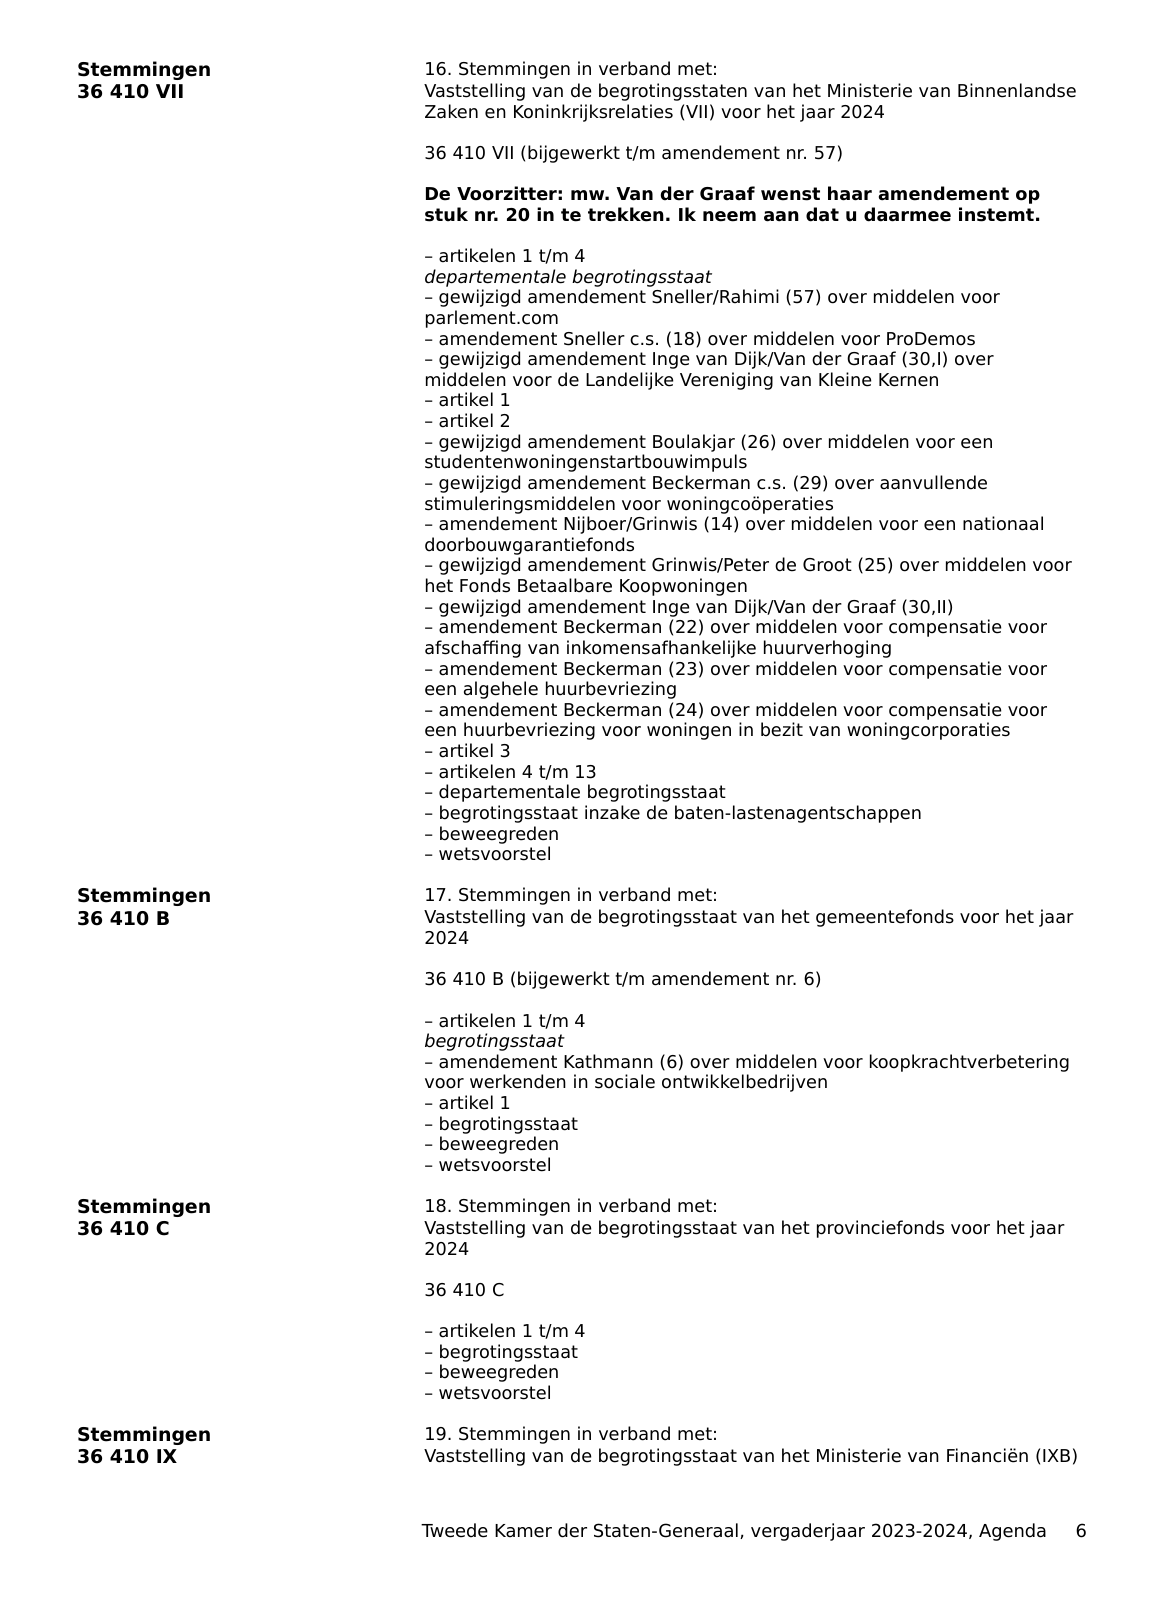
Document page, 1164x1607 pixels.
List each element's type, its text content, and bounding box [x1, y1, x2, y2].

table_cell [77, 844, 401, 865]
table_cell [401, 659, 418, 700]
table_cell [401, 762, 418, 782]
table_cell [401, 700, 418, 741]
table_cell [77, 762, 401, 782]
table_cell – begrotingsstaat [418, 1114, 1087, 1134]
table_cell [77, 1134, 401, 1155]
table_cell [77, 1155, 401, 1176]
table_cell [401, 803, 418, 823]
table_cell – amendement Sneller c.s. (18) over middelen voor ProDemos [418, 329, 1087, 349]
table_cell [418, 164, 1087, 184]
table_cell [401, 411, 418, 432]
table_cell [77, 1301, 401, 1321]
table_cell [401, 990, 418, 1011]
table_cell [401, 1114, 418, 1134]
table_cell 36 410 IX [77, 1446, 401, 1468]
table_cell 36 410 C [418, 1280, 1087, 1301]
table_cell [401, 1342, 418, 1362]
table_cell [401, 59, 418, 81]
table_cell [77, 1280, 401, 1301]
table_cell [401, 225, 418, 246]
table_cell – artikel 3 [418, 741, 1087, 762]
table_cell [401, 246, 418, 267]
table_cell – gewijzigd amendement Grinwis/Peter de Groot (25) over middelen voor het Fonds Betaalbare Koopwoningen [418, 555, 1087, 597]
table_cell 36 410 C [77, 1218, 401, 1259]
table_cell [401, 122, 418, 143]
table_cell [401, 617, 418, 658]
table_cell [401, 1301, 418, 1321]
table_cell [77, 741, 401, 762]
table_cell [401, 390, 418, 411]
table_cell – amendement Nijboer/Grinwis (14) over middelen voor een nationaal doorbouwgarantiefonds [418, 514, 1087, 555]
table_cell [401, 844, 418, 865]
table_cell Vaststelling van de begrotingsstaten van het Ministerie van Binnenlandse Zaken en Koninkrijksrelaties (VII) voor het jaar 2024 [418, 81, 1087, 122]
table_cell 36 410 B [77, 908, 401, 949]
table_cell [77, 1176, 401, 1196]
table_cell [77, 782, 401, 803]
table_cell [77, 1342, 401, 1362]
table_cell Stemmingen [77, 1424, 401, 1446]
table_cell [401, 1134, 418, 1155]
table_cell [77, 287, 401, 328]
table_cell – artikelen 1 t/m 4 [418, 1321, 1087, 1342]
table_cell [77, 617, 401, 658]
table_cell [401, 1363, 418, 1383]
table_cell begrotingsstaat [418, 1031, 1087, 1052]
table_cell [77, 969, 401, 990]
table_cell [401, 349, 418, 390]
table_cell 36 410 B (bijgewerkt t/m amendement nr. 6) [418, 969, 1087, 990]
table_cell – begrotingsstaat [418, 1342, 1087, 1362]
table_cell – amendement Beckerman (23) over middelen voor compensatie voor een algehele huurbevriezing [418, 659, 1087, 700]
table_cell [418, 1259, 1087, 1280]
table_cell [401, 1321, 418, 1342]
table_cell [401, 184, 418, 225]
table_cell [401, 432, 418, 473]
table_cell [401, 1259, 418, 1280]
table_cell [401, 1424, 418, 1446]
table_cell [401, 1383, 418, 1404]
table_cell [77, 1321, 401, 1342]
table_cell Stemmingen [77, 885, 401, 907]
table_cell – artikelen 4 t/m 13 [418, 762, 1087, 782]
table_cell 36 410 VII (bijgewerkt t/m amendement nr. 57) [418, 143, 1087, 163]
table_cell [401, 1280, 418, 1301]
table_cell 19. Stemmingen in verband met: [418, 1424, 1087, 1446]
table_cell [77, 267, 401, 287]
table_cell [401, 969, 418, 990]
table_cell [401, 1093, 418, 1114]
table_cell [77, 659, 401, 700]
table_cell 36 410 VII [77, 81, 401, 122]
table_cell [77, 1093, 401, 1114]
table_cell [77, 1383, 401, 1404]
table_cell [77, 473, 401, 514]
table_cell [401, 1196, 418, 1218]
table_cell [401, 782, 418, 803]
table_cell – amendement Beckerman (24) over middelen voor compensatie voor een huurbevriezing voor woningen in bezit van woningcorporaties [418, 700, 1087, 741]
table_cell [401, 597, 418, 617]
table_cell [77, 143, 401, 163]
table_cell [418, 865, 1087, 885]
table_cell [77, 184, 401, 225]
table_cell [77, 122, 401, 143]
table_cell – artikel 1 [418, 1093, 1087, 1114]
table_cell [401, 949, 418, 969]
table_cell [77, 432, 401, 473]
table_cell Vaststelling van de begrotingsstaat van het provinciefonds voor het jaar 2024 [418, 1218, 1087, 1259]
table_cell – beweegreden [418, 1134, 1087, 1155]
table_cell [77, 1114, 401, 1134]
table_cell departementale begrotingsstaat [418, 267, 1087, 287]
table_cell [77, 700, 401, 741]
table_cell – gewijzigd amendement Inge van Dijk/Van der Graaf (30,II) [418, 597, 1087, 617]
table_cell [401, 741, 418, 762]
table_cell Stemmingen [77, 1196, 401, 1218]
table_cell [401, 1031, 418, 1052]
table_cell Vaststelling van de begrotingsstaat van het gemeentefonds voor het jaar 2024 [418, 908, 1087, 949]
table_cell [401, 1155, 418, 1176]
table_cell 18. Stemmingen in verband met: [418, 1196, 1087, 1218]
table_cell [418, 949, 1087, 969]
table_cell [401, 287, 418, 328]
table_cell Stemmingen [77, 59, 401, 81]
table_cell [77, 949, 401, 969]
table_cell – amendement Beckerman (22) over middelen voor compensatie voor afschaffing van inkomensafhankelijke huurverhoging [418, 617, 1087, 658]
table_cell – artikel 1 [418, 390, 1087, 411]
table_cell – amendement Kathmann (6) over middelen voor koopkrachtverbetering voor werkenden in sociale ontwikkelbedrijven [418, 1052, 1087, 1093]
table_cell [77, 1052, 401, 1093]
table_cell – artikel 2 [418, 411, 1087, 432]
table_cell [77, 1259, 401, 1280]
table_cell [401, 885, 418, 907]
table_cell [401, 267, 418, 287]
table_cell [401, 329, 418, 349]
table_cell [77, 514, 401, 555]
table_cell – wetsvoorstel [418, 1383, 1087, 1404]
table_cell [401, 473, 418, 514]
table_cell [401, 1011, 418, 1031]
table_cell [418, 990, 1087, 1011]
table_cell [401, 1176, 418, 1196]
table_cell [77, 411, 401, 432]
table_cell [77, 349, 401, 390]
table_cell [77, 329, 401, 349]
table_cell [401, 81, 418, 122]
table_cell – wetsvoorstel [418, 1155, 1087, 1176]
table_cell [401, 865, 418, 885]
table_cell 16. Stemmingen in verband met: [418, 59, 1087, 81]
table_cell [77, 1011, 401, 1031]
table_cell – beweegreden [418, 1363, 1087, 1383]
table_cell [77, 225, 401, 246]
table_cell [401, 143, 418, 163]
table_cell [77, 824, 401, 844]
table_cell [77, 164, 401, 184]
table_cell – beweegreden [418, 824, 1087, 844]
table_cell [77, 1363, 401, 1383]
table_cell 17. Stemmingen in verband met: [418, 885, 1087, 907]
table_cell – gewijzigd amendement Boulakjar (26) over middelen voor een studentenwoningenstartbouwimpuls [418, 432, 1087, 473]
table_cell – gewijzigd amendement Inge van Dijk/Van der Graaf (30,I) over middelen voor de Landelijke Vereniging van Kleine Kernen [418, 349, 1087, 390]
table_cell [77, 246, 401, 267]
table_cell [77, 990, 401, 1011]
table_cell [401, 164, 418, 184]
table_cell – artikelen 1 t/m 4 [418, 1011, 1087, 1031]
table_cell – departementale begrotingsstaat [418, 782, 1087, 803]
table_cell [401, 514, 418, 555]
table_cell [77, 597, 401, 617]
table_cell [401, 1404, 418, 1424]
table_cell [401, 1218, 418, 1259]
table_cell – gewijzigd amendement Beckerman c.s. (29) over aanvullende stimuleringsmiddelen voor woningcoöperaties [418, 473, 1087, 514]
table_cell [77, 865, 401, 885]
table_cell [418, 1404, 1087, 1424]
table_cell [77, 1031, 401, 1052]
table_cell Vaststelling van de begrotingsstaat van het Ministerie van Financiën (IXB) [418, 1446, 1087, 1468]
table_cell – artikelen 1 t/m 4 [418, 246, 1087, 267]
table_cell – wetsvoorstel [418, 844, 1087, 865]
table_cell [418, 225, 1087, 246]
table_cell [401, 824, 418, 844]
table_cell [418, 1176, 1087, 1196]
table_cell [77, 555, 401, 597]
table_cell [77, 803, 401, 823]
table_cell [401, 908, 418, 949]
table_cell – gewijzigd amendement Sneller/Rahimi (57) over middelen voor parlement.com [418, 287, 1087, 328]
table_cell [77, 390, 401, 411]
table_cell [77, 1404, 401, 1424]
table_cell [418, 1301, 1087, 1321]
table_cell [418, 122, 1087, 143]
table_cell – begrotingsstaat inzake de baten-lastenagentschappen [418, 803, 1087, 823]
table_cell [401, 555, 418, 597]
table_cell De Voorzitter: mw. Van der Graaf wenst haar amendement op stuk nr. 20 in te trekken. Ik neem aan dat u daarmee instemt. [418, 184, 1087, 225]
table_cell [401, 1446, 418, 1468]
table_cell [401, 1052, 418, 1093]
